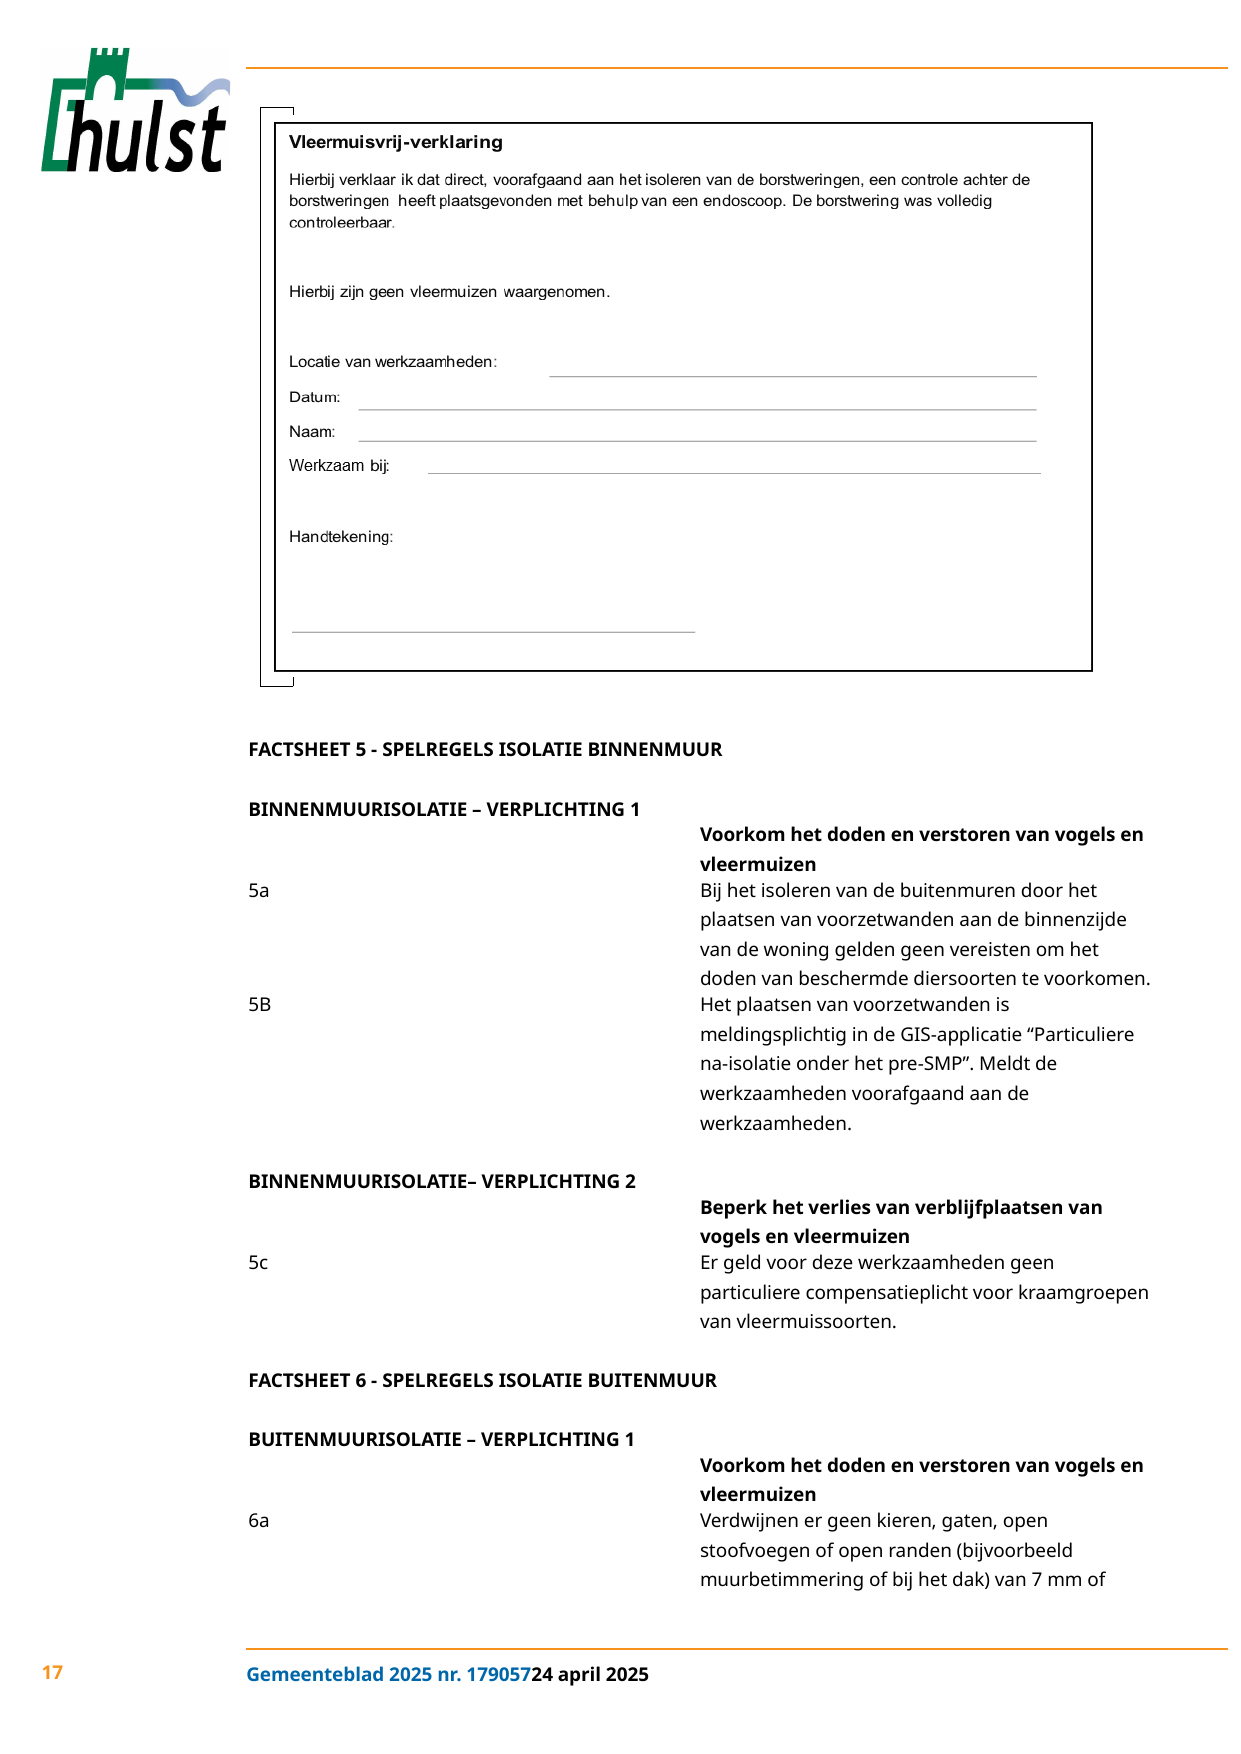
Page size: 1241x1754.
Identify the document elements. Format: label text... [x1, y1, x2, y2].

table_cell Beperk het verlies van verblijfplaatsen van vogels en vleermuizen [700, 1194, 1152, 1249]
table_cell [248, 1194, 700, 1249]
table_cell Verdwijnen er geen kieren, gaten, open stoofvoegen of open randen (bijvoorbeeld muurbetimmering of bij het dak) van 7 mm of [700, 1508, 1152, 1592]
table_cell Het plaatsen van voorzetwanden is meldingsplichtig in de GIS-applicatie “Particuliere na-isolatie onder het pre-SMP”. Meldt de werkzaamheden voorafgaand aan de werkzaamheden. [700, 991, 1152, 1135]
table_cell 5c [248, 1249, 700, 1334]
table_cell Voorkom het doden en verstoren van vogels en vleermuizen [700, 1452, 1152, 1507]
text FACTSHEET 5 - SPELREGELS ISOLATIE BINNENMUUR [248, 737, 1152, 762]
table_cell 6a [248, 1508, 700, 1592]
table_cell Voorkom het doden en verstoren van vogels en vleermuizen [700, 822, 1152, 877]
table_header BINNENMUURISOLATIE – VERPLICHTING 1 [248, 796, 1152, 822]
table_cell Bij het isoleren van de buitenmuren door het plaatsen van voorzetwanden aan de binnenzijde van de woning gelden geen vereisten om het doden van beschermde diersoorten te voorkomen. [700, 877, 1152, 991]
picture [41, 47, 231, 172]
table_cell 5a [248, 877, 700, 991]
table_header BUITENMUURISOLATIE – VERPLICHTING 1 [248, 1426, 1152, 1452]
table_header BINNENMUURISOLATIE– VERPLICHTING 2 [248, 1168, 1152, 1194]
table_cell 5B [248, 991, 700, 1135]
picture [268, 115, 1095, 677]
text FACTSHEET 6 - SPELREGELS ISOLATIE BUITENMUUR [248, 1367, 1152, 1393]
table_cell Er geld voor deze werkzaamheden geen particuliere compensatieplicht voor kraamgroepen van vleermuissoorten. [700, 1249, 1152, 1334]
table_cell [248, 822, 700, 877]
table_cell [248, 1452, 700, 1507]
